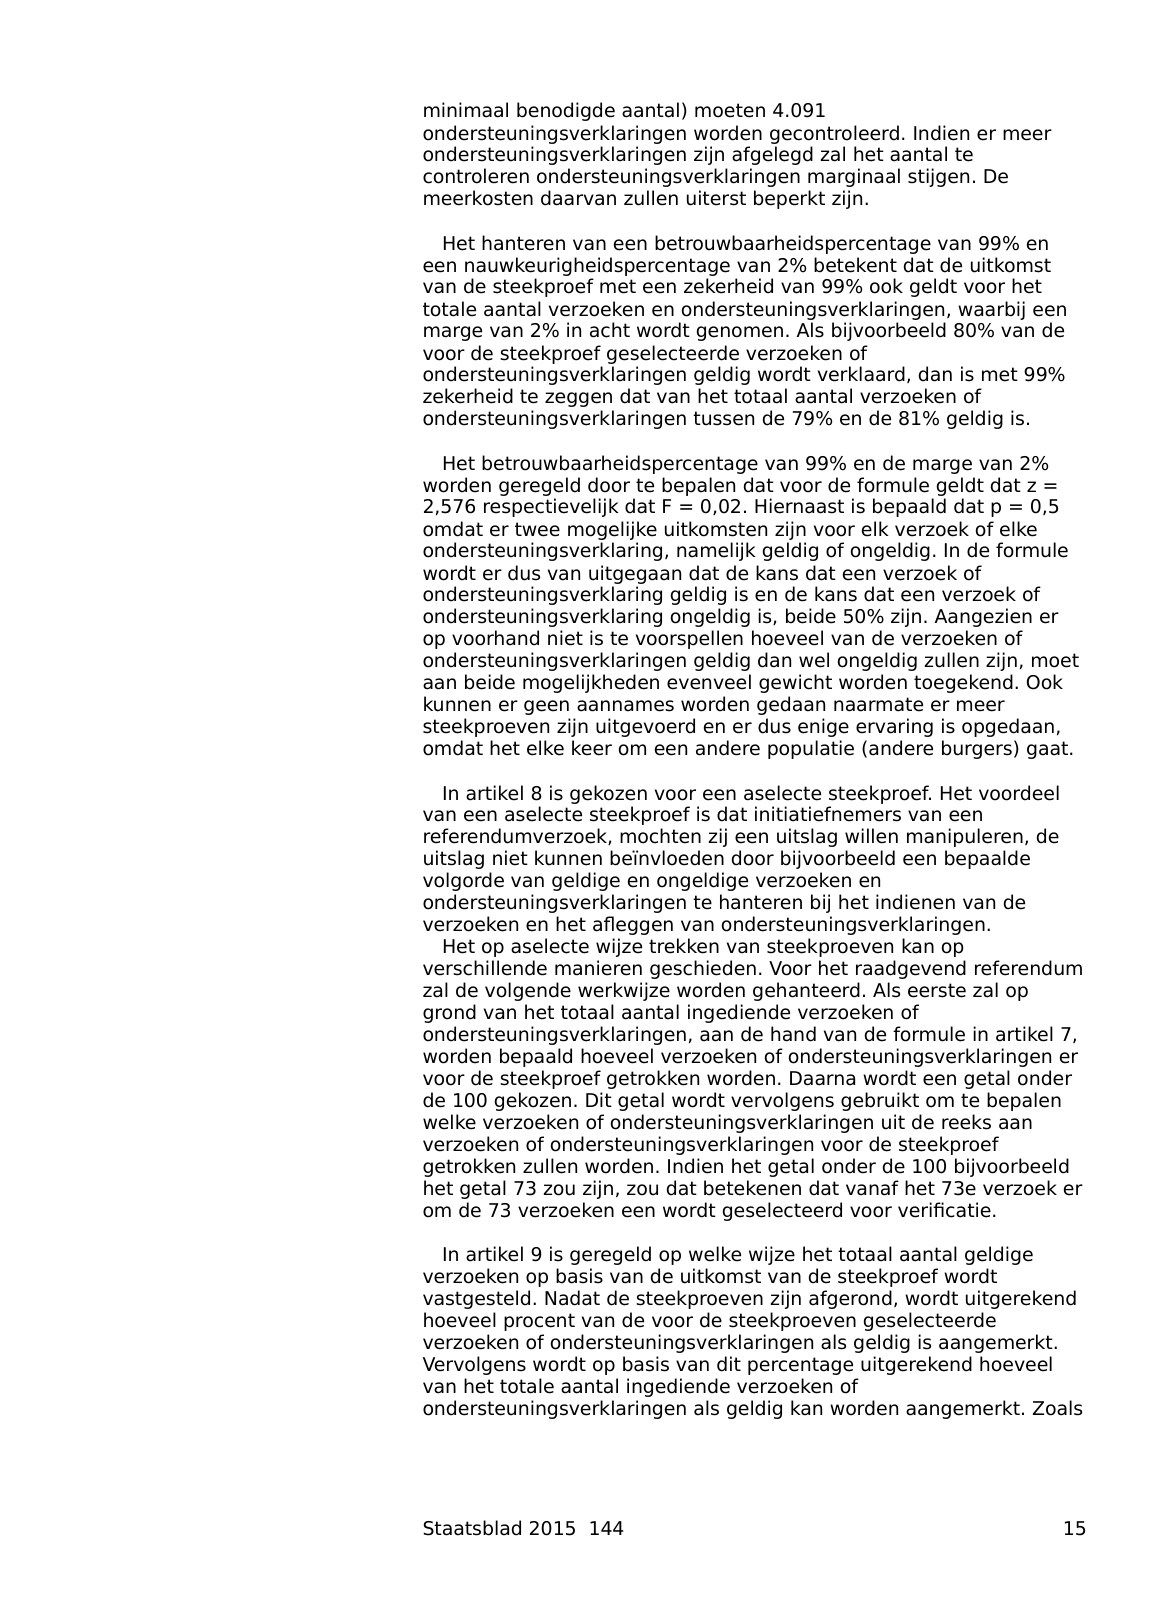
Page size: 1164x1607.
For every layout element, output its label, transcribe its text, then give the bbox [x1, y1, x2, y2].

text Het op aselecte wijze trekken van steekproeven kan op verschillende manieren geschieden. Voor het raadgevend referendum zal de volgende werkwijze worden gehanteerd. Als eerste zal op grond van het totaal aantal ingediende verzoeken of ondersteuningsverklaringen, aan de hand van de formule in artikel 7, worden bepaald hoeveel verzoeken of ondersteuningsverklaringen er voor de steekproef getrokken worden. Daarna wordt een getal onder de 100 gekozen. Dit getal wordt vervolgens gebruikt om te bepalen welke verzoeken of ondersteuningsverklaringen uit de reeks aan verzoeken of ondersteuningsverklaringen voor de steekproef getrokken zullen worden. Indien het getal onder de 100 bijvoorbeeld het getal 73 zou zijn, zou dat betekenen dat vanaf het 73e verzoek er om de 73 verzoeken een wordt geselecteerd voor verificatie. [422, 936, 1087, 1222]
text Het hanteren van een betrouwbaarheidspercentage van 99% en een nauwkeurigheidspercentage van 2% betekent dat de uitkomst van de steekproef met een zekerheid van 99% ook geldt voor het totale aantal verzoeken en ondersteuningsverklaringen, waarbij een marge van 2% in acht wordt genomen. Als bijvoorbeeld 80% van de voor de steekproef geselecteerde verzoeken of ondersteuningsverklaringen geldig wordt verklaard, dan is met 99% zekerheid te zeggen dat van het totaal aantal verzoeken of ondersteuningsverklaringen tussen de 79% en de 81% geldig is. [422, 232, 1087, 430]
text In artikel 8 is gekozen voor een aselecte steekproef. Het voordeel van een aselecte steekproef is dat initiatiefnemers van een referendumverzoek, mochten zij een uitslag willen manipuleren, de uitslag niet kunnen beïnvloeden door bijvoorbeeld een bepaalde volgorde van geldige en ongeldige verzoeken en ondersteuningsverklaringen te hanteren bij het indienen van de verzoeken en het afleggen van ondersteuningsverklaringen. [422, 782, 1087, 936]
text Het betrouwbaarheidspercentage van 99% en de marge van 2% worden geregeld door te bepalen dat voor de formule geldt dat z = 2,576 respectievelijk dat F = 0,02. Hiernaast is bepaald dat p = 0,5 omdat er twee mogelijke uitkomsten zijn voor elk verzoek of elke ondersteuningsverklaring, namelijk geldig of ongeldig. In de formule wordt er dus van uitgegaan dat de kans dat een verzoek of ondersteuningsverklaring geldig is en de kans dat een verzoek of ondersteuningsverklaring ongeldig is, beide 50% zijn. Aangezien er op voorhand niet is te voorspellen hoeveel van de verzoeken of ondersteuningsverklaringen geldig dan wel ongeldig zullen zijn, moet aan beide mogelijkheden evenveel gewicht worden toegekend. Ook kunnen er geen aannames worden gedaan naarmate er meer steekproeven zijn uitgevoerd en er dus enige ervaring is opgedaan, omdat het elke keer om een andere populatie (andere burgers) gaat. [422, 452, 1087, 760]
text minimaal benodigde aantal) moeten 4.091 ondersteuningsverklaringen worden gecontroleerd. Indien er meer ondersteuningsverklaringen zijn afgelegd zal het aantal te controleren ondersteuningsverklaringen marginaal stijgen. De meerkosten daarvan zullen uiterst beperkt zijn. [422, 100, 1087, 210]
text In artikel 9 is geregeld op welke wijze het totaal aantal geldige verzoeken op basis van de uitkomst van de steekproef wordt vastgesteld. Nadat de steekproeven zijn afgerond, wordt uitgerekend hoeveel procent van de voor de steekproeven geselecteerde verzoeken of ondersteuningsverklaringen als geldig is aangemerkt. Vervolgens wordt op basis van dit percentage uitgerekend hoeveel van het totale aantal ingediende verzoeken of ondersteuningsverklaringen als geldig kan worden aangemerkt. Zoals [422, 1244, 1087, 1420]
